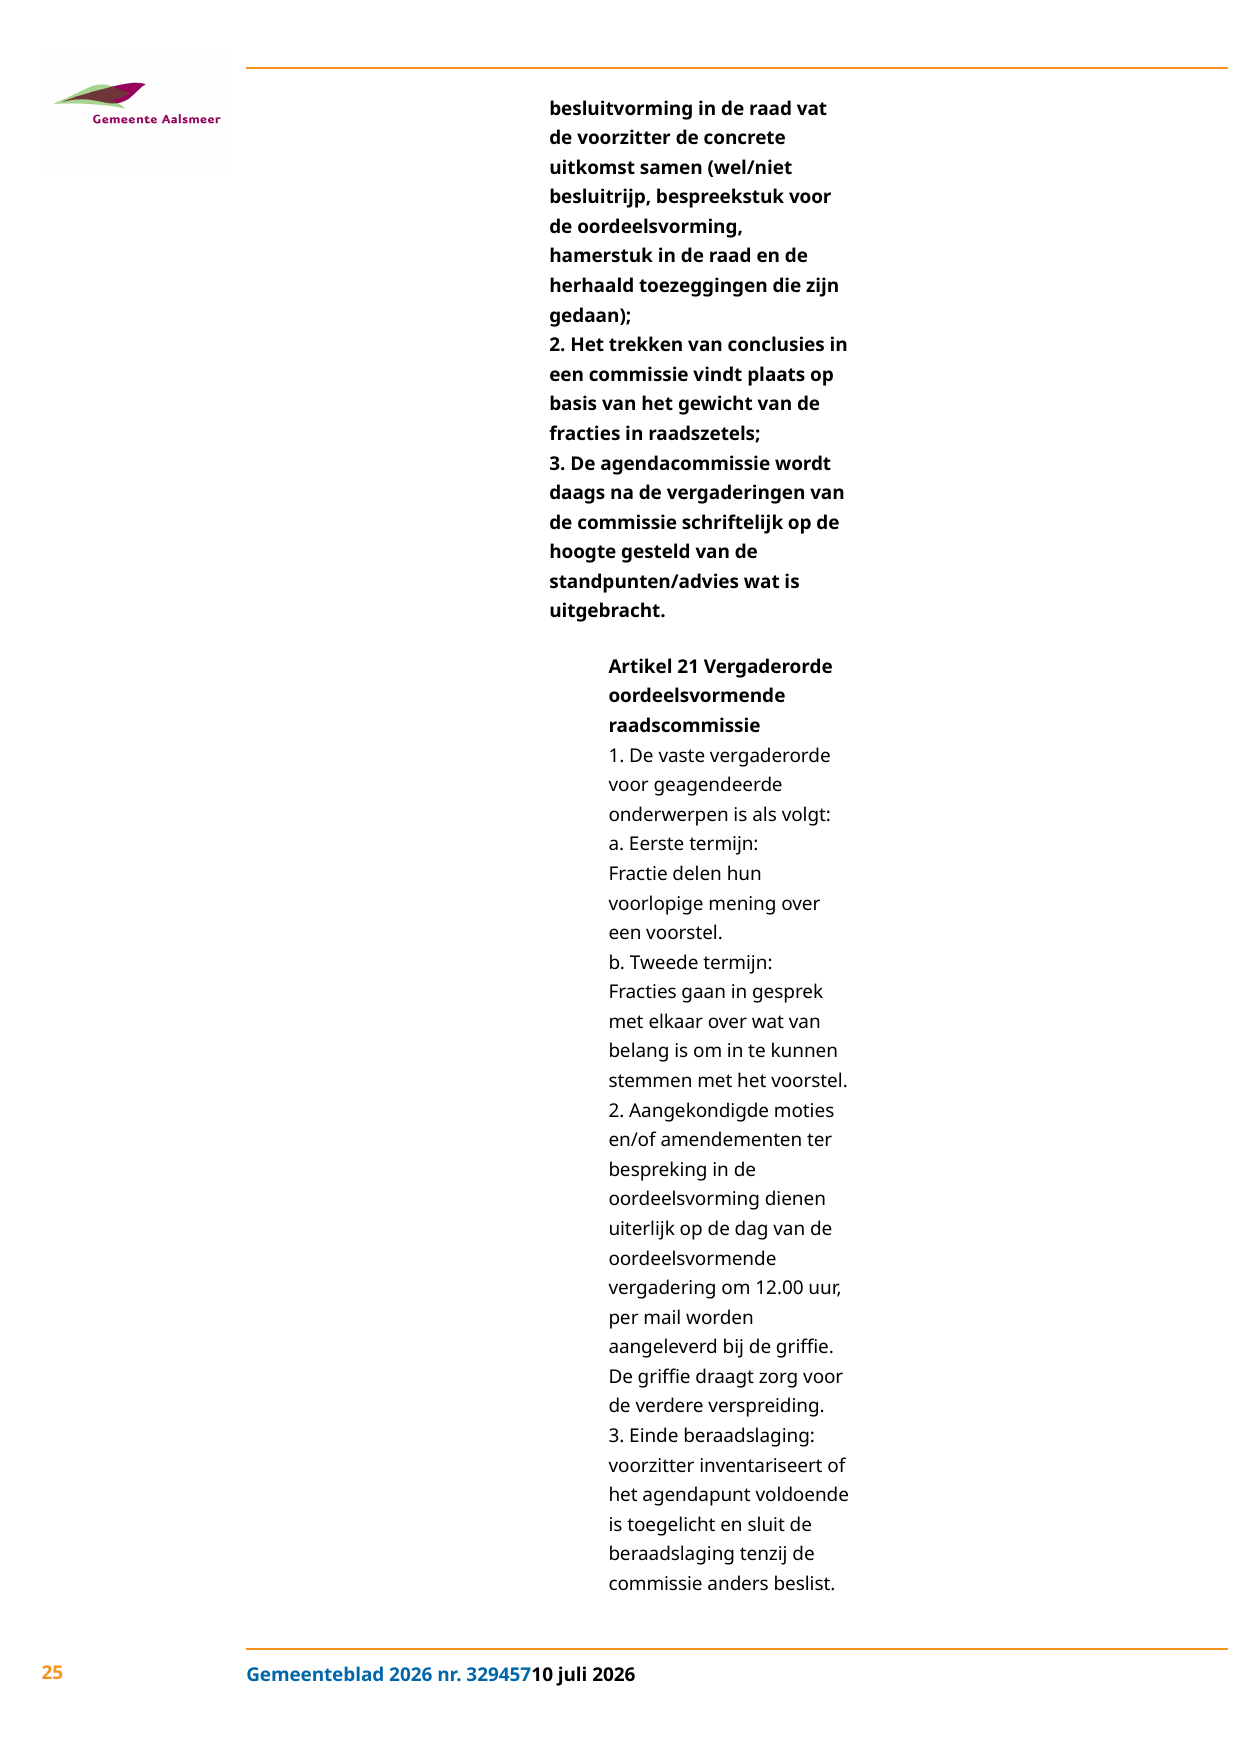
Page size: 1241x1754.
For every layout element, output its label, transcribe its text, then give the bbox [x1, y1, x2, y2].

picture [41, 47, 231, 172]
table_cell [850, 95, 1152, 623]
table_cell besluitvorming in de raad vat de voorzitter de concrete uitkomst samen (wel/niet besluitrijp, bespreekstuk voor de oordeelsvorming, hamerstuk in de raad en de herhaald toezeggingen die zijn gedaan); 2. Het trekken van conclusies in een commissie vindt plaats op basis van het gewicht van de fracties in raadszetels; 3. De agendacommissie wordt daags na de vergaderingen van de commissie schriftelijk op de hoogte gesteld van de standpunten/advies wat is uitgebracht. [549, 95, 850, 623]
table_cell [248, 95, 549, 623]
table_cell Artikel 21 Vergaderorde oordeelsvormende raadscommissie 1. De vaste vergaderorde voor geagendeerde onderwerpen is als volgt: a. Eerste termijn: Fractie delen hun voorlopige mening over een voorstel. b. Tweede termijn: Fracties gaan in gesprek met elkaar over wat van belang is om in te kunnen stemmen met het voorstel. 2. Aangekondigde moties en/of amendementen ter bespreking in de oordeelsvorming dienen uiterlijk op de dag van de oordeelsvormende vergadering om 12.00 uur, per mail worden aangeleverd bij de griffie. De griffie draagt zorg voor de verdere verspreiding. 3. Einde beraadslaging: voorzitter inventariseert of het agendapunt voldoende is toegelicht en sluit de beraadslaging tenzij de commissie anders beslist. [549, 624, 850, 1596]
table_cell [850, 624, 1152, 1596]
table_cell [248, 624, 549, 1596]
